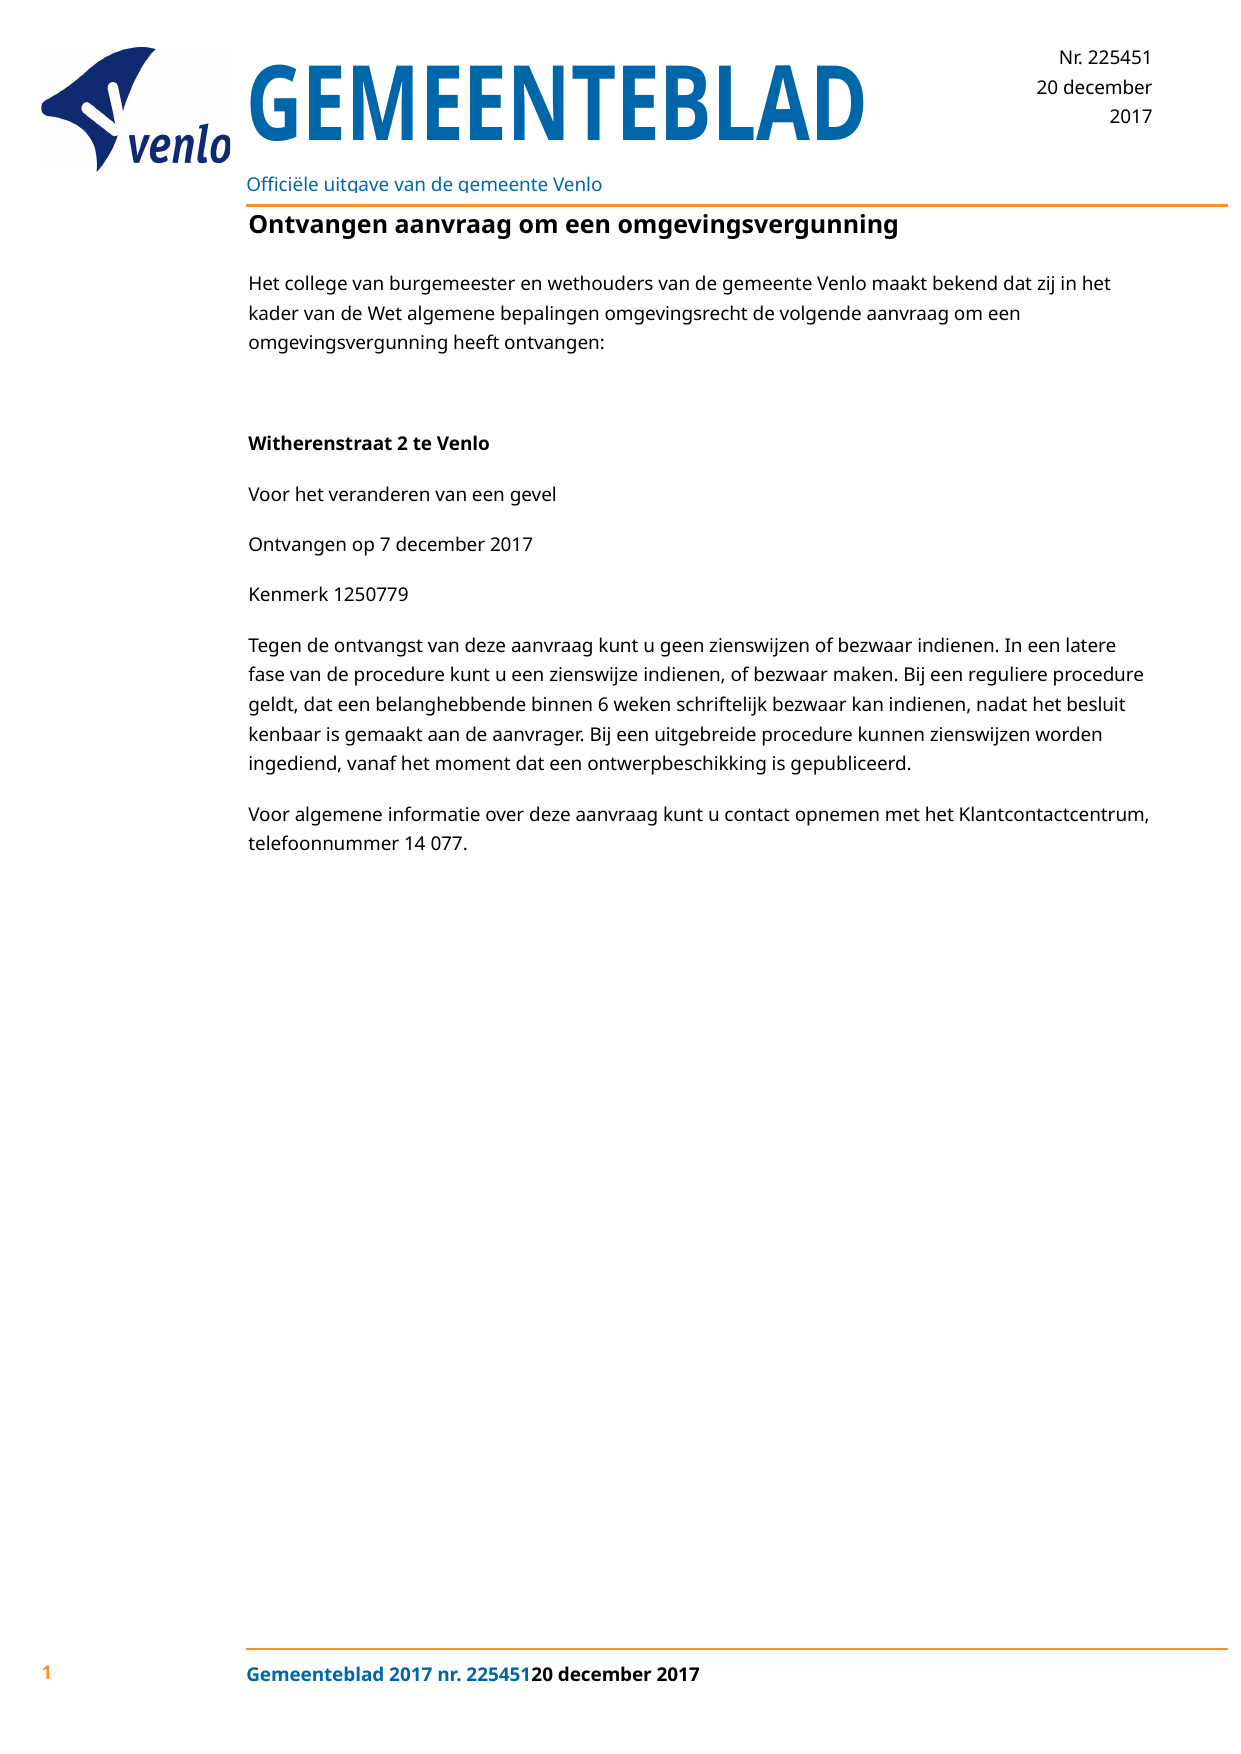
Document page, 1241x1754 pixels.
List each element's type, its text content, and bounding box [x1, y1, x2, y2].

text Kenmerk 1250779 [248, 582, 1152, 607]
text Witherenstraat 2 te Venlo [248, 430, 1152, 456]
text Tegen de ontvangst van deze aanvraag kunt u geen zienswijzen of bezwaar indienen. In een latere fase van de procedure kunt u een zienswijze indienen, of bezwaar maken. Bij een reguliere procedure geldt, dat een belanghebbende binnen 6 weken schriftelijk bezwaar kan indienen, nadat het besluit kenbaar is gemaakt aan de aanvrager. Bij een uitgebreide procedure kunnen zienswijzen worden ingediend, vanaf het moment dat een ontwerpbeschikking is gepubliceerd. [248, 632, 1152, 776]
text Ontvangen op 7 december 2017 [248, 531, 1152, 557]
text Voor algemene informatie over deze aanvraag kunt u contact opnemen met het Klantcontactcentrum, telefoonnummer 14 077. [248, 801, 1152, 856]
text Voor het veranderen van een gevel [248, 481, 1152, 506]
text Ontvangen aanvraag om een omgevingsvergunning [248, 207, 1152, 241]
picture [41, 47, 231, 172]
text Het college van burgemeester en wethouders van de gemeente Venlo maakt bekend dat zij in het kader van de Wet algemene bepalingen omgevingsrecht de volgende aanvraag om een omgevingsvergunning heeft ontvangen: [248, 270, 1152, 355]
